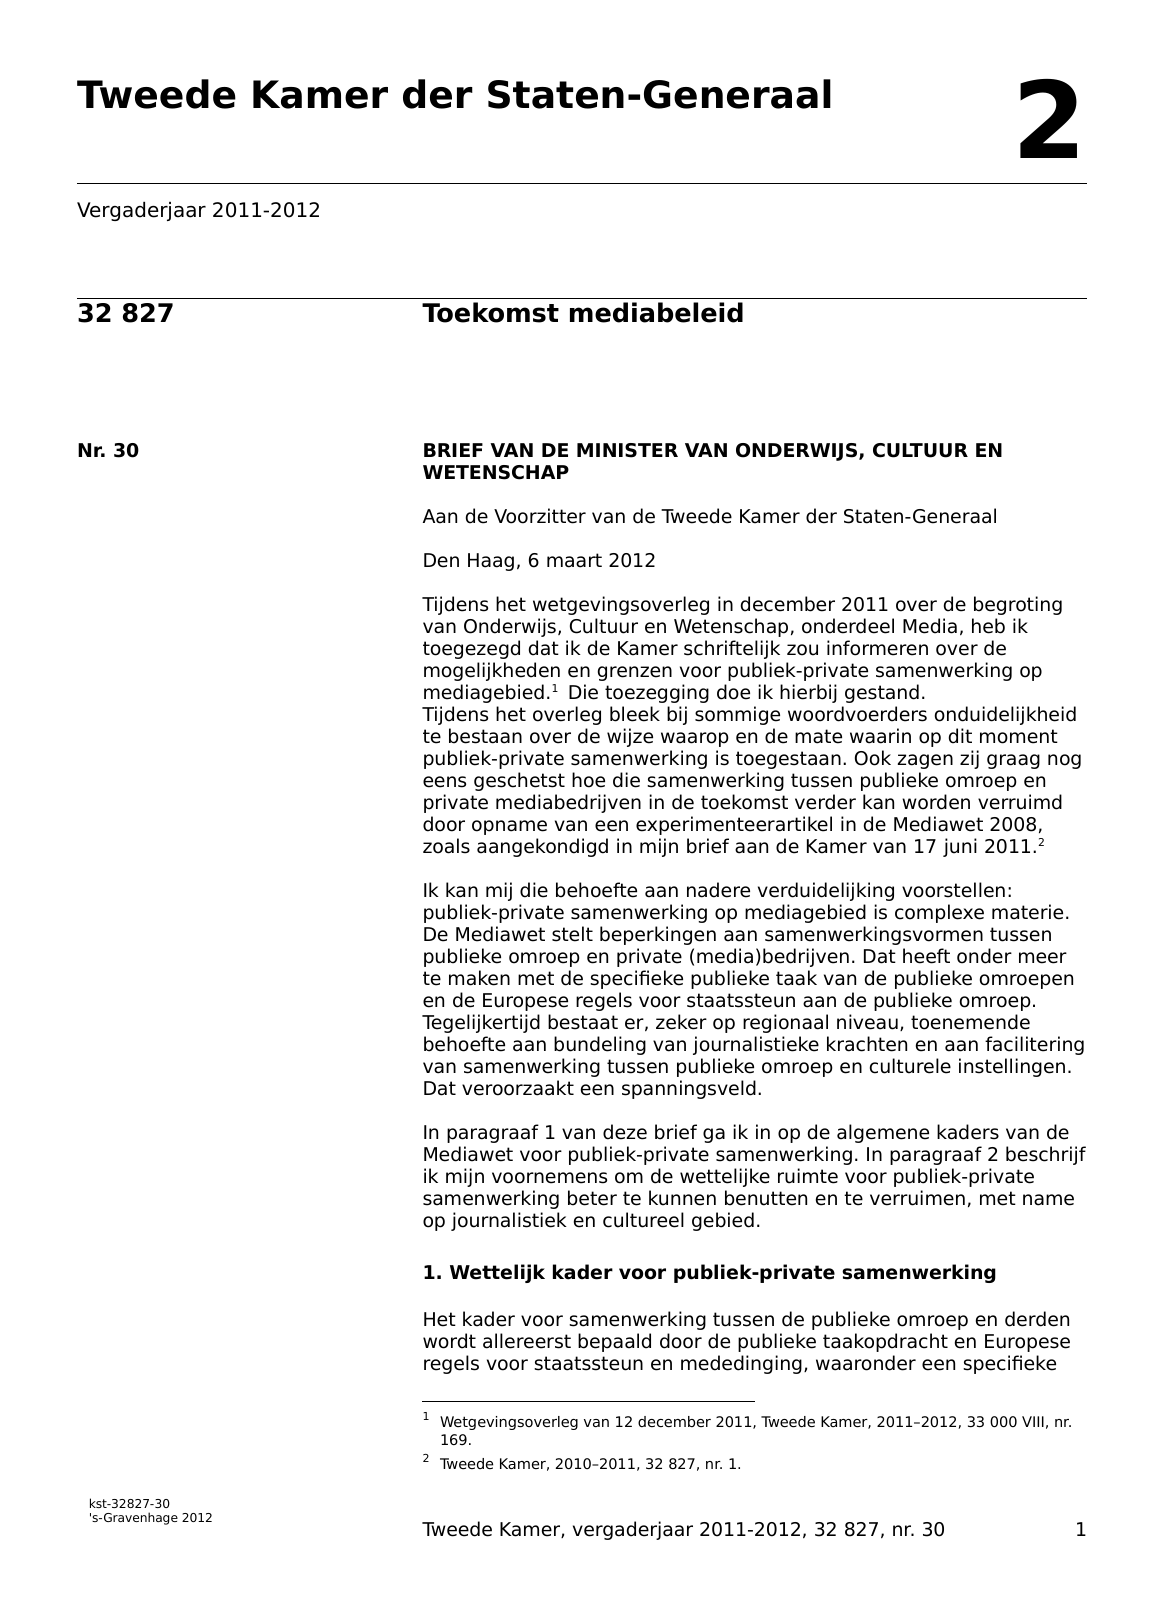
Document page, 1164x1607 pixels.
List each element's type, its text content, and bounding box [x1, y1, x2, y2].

table_header Tweede Kamer der Staten-Generaal [77, 59, 886, 183]
text kst-32827-30 [88, 1497, 323, 1511]
subtitle Nr. 30 BRIEF VAN DE MINISTER VAN ONDERWIJS, CULTUUR EN WETENSCHAP [77, 440, 1087, 484]
text Aan de Voorzitter van de Tweede Kamer der Staten-Generaal [422, 506, 1087, 528]
table_cell Vergaderjaar 2011-2012 [77, 184, 1087, 298]
subtitle 1. Wettelijk kader voor publiek-private samenwerking [422, 1262, 1087, 1284]
text Tijdens het wetgevingsoverleg in december 2011 over de begroting van Onderwijs, Cultuur en Wetenschap, onderdeel Media, heb ik toegezegd dat ik de Kamer schriftelijk zou informeren over de mogelijkheden en grenzen voor publiek-private samenwerking op mediagebied. Die toezegging doe ik hierbij gestand. [422, 594, 1087, 704]
text Tweede Kamer, 2010–2011, 32 827, nr. 1. [422, 1452, 1087, 1474]
text In paragraaf 1 van deze brief ga ik in op de algemene kaders van de Mediawet voor publiek-private samenwerking. In paragraaf 2 beschrijf ik mijn voornemens om de wettelijke ruimte voor publiek-private samenwerking beter te kunnen benutten en te verruimen, met name op journalistiek en cultureel gebied. [422, 1122, 1087, 1232]
text 's-Gravenhage 2012 [88, 1511, 323, 1525]
table_header 2 [886, 59, 1087, 183]
text Den Haag, 6 maart 2012 [422, 550, 1087, 572]
text Tijdens het overleg bleek bij sommige woordvoerders onduidelijkheid te bestaan over de wijze waarop en de mate waarin op dit moment publiek-private samenwerking is toegestaan. Ook zagen zij graag nog eens geschetst hoe die samenwerking tussen publieke omroep en private mediabedrijven in de toekomst verder kan worden verruimd door opname van een experimenteerartikel in de Mediawet 2008, zoals aangekondigd in mijn brief aan de Kamer van 17 juni 2011. [422, 704, 1087, 858]
text Het kader voor samenwerking tussen de publieke omroep en derden wordt allereerst bepaald door de publieke taakopdracht en Europese regels voor staatssteun en mededinging, waaronder een specifieke [422, 1309, 1087, 1375]
text Ik kan mij die behoefte aan nadere verduidelijking voorstellen: publiek-private samenwerking op mediagebied is complexe materie. De Mediawet stelt beperkingen aan samenwerkingsvormen tussen publieke omroep en private (media)bedrijven. Dat heeft onder meer te maken met de specifieke publieke taak van de publieke omroepen en de Europese regels voor staatssteun aan de publieke omroep. Tegelijkertijd bestaat er, zeker op regionaal niveau, toenemende behoefte aan bundeling van journalistieke krachten en aan facilitering van samenwerking tussen publieke omroep en culturele instellingen. Dat veroorzaakt een spanningsveld. [422, 880, 1087, 1100]
text Wetgevingsoverleg van 12 december 2011, Tweede Kamer, 2011–2012, 33 000 VIII, nr. 169. [422, 1410, 1087, 1449]
subtitle 32 827 Toekomst mediabeleid [77, 299, 1087, 329]
